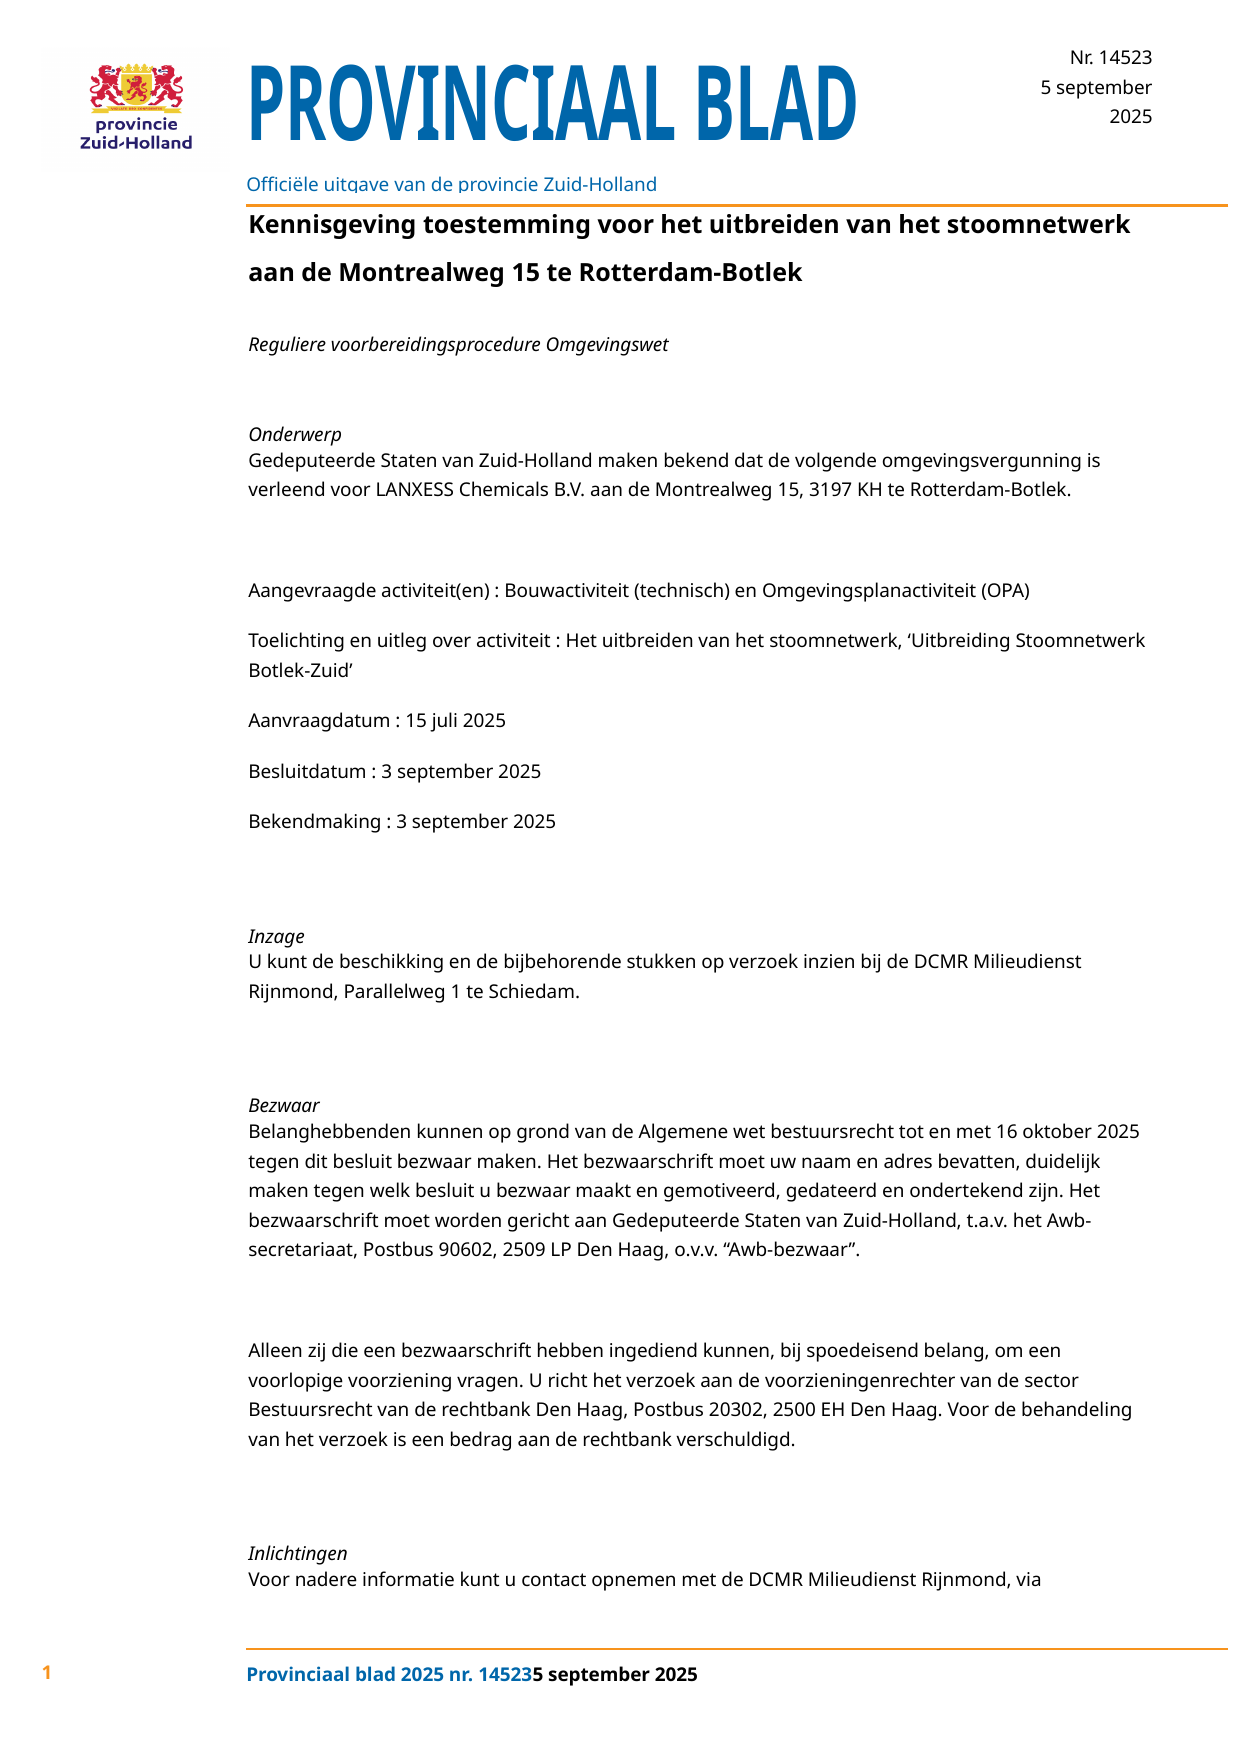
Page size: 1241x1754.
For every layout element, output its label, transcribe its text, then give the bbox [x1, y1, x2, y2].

text Onderwerp [248, 421, 1152, 447]
text Reguliere voorbereidingsprocedure Omgevingswet [248, 331, 1152, 357]
text Kennisgeving toestemming voor het uitbreiden van het stoomnetwerk aan de Montrealweg 15 te Rotterdam-Botlek [248, 207, 1152, 288]
text U kunt de beschikking en de bijbehorende stukken op verzoek inzien bij de DCMR Milieudienst Rijnmond, Parallelweg 1 te Schiedam. [248, 949, 1152, 1004]
picture [41, 47, 231, 172]
text Inzage [248, 923, 1152, 949]
text Alleen zij die een bezwaarschrift hebben ingediend kunnen, bij spoedeisend belang, om een voorlopige voorziening vragen. U richt het verzoek aan de voorzieningenrechter van de sector Bestuursrecht van de rechtbank Den Haag, Postbus 20302, 2500 EH Den Haag. Voor de behandeling van het verzoek is een bedrag aan de rechtbank verschuldigd. [248, 1337, 1152, 1452]
text Bekendmaking : 3 september 2025 [248, 808, 1152, 834]
text Toelichting en uitleg over activiteit : Het uitbreiden van het stoomnetwerk, ‘Uitbreiding Stoomnetwerk Botlek-Zuid’ [248, 628, 1152, 683]
text Aangevraagde activiteit(en) : Bouwactiviteit (technisch) en Omgevingsplanactiviteit (OPA) [248, 577, 1152, 603]
text Belanghebbenden kunnen op grond van de Algemene wet bestuursrecht tot en met 16 oktober 2025 tegen dit besluit bezwaar maken. Het bezwaarschrift moet uw naam en adres bevatten, duidelijk maken tegen welk besluit u bezwaar maakt en gemotiveerd, gedateerd en ondertekend zijn. Het bezwaarschrift moet worden gericht aan Gedeputeerde Staten van Zuid-Holland, t.a.v. het Awb-secretariaat, Postbus 90602, 2509 LP Den Haag, o.v.v. “Awb-bezwaar”. [248, 1118, 1152, 1262]
text Aanvraagdatum : 15 juli 2025 [248, 708, 1152, 733]
text Gedeputeerde Staten van Zuid-Holland maken bekend dat de volgende omgevingsvergunning is verleend voor LANXESS Chemicals B.V. aan de Montrealweg 15, 3197 KH te Rotterdam-Botlek. [248, 447, 1152, 502]
text Besluitdatum : 3 september 2025 [248, 758, 1152, 784]
text Inlichtingen [248, 1541, 1152, 1566]
text Bezwaar [248, 1093, 1152, 1118]
text Voor nadere informatie kunt u contact opnemen met de DCMR Milieudienst Rijnmond, via [248, 1566, 1152, 1592]
